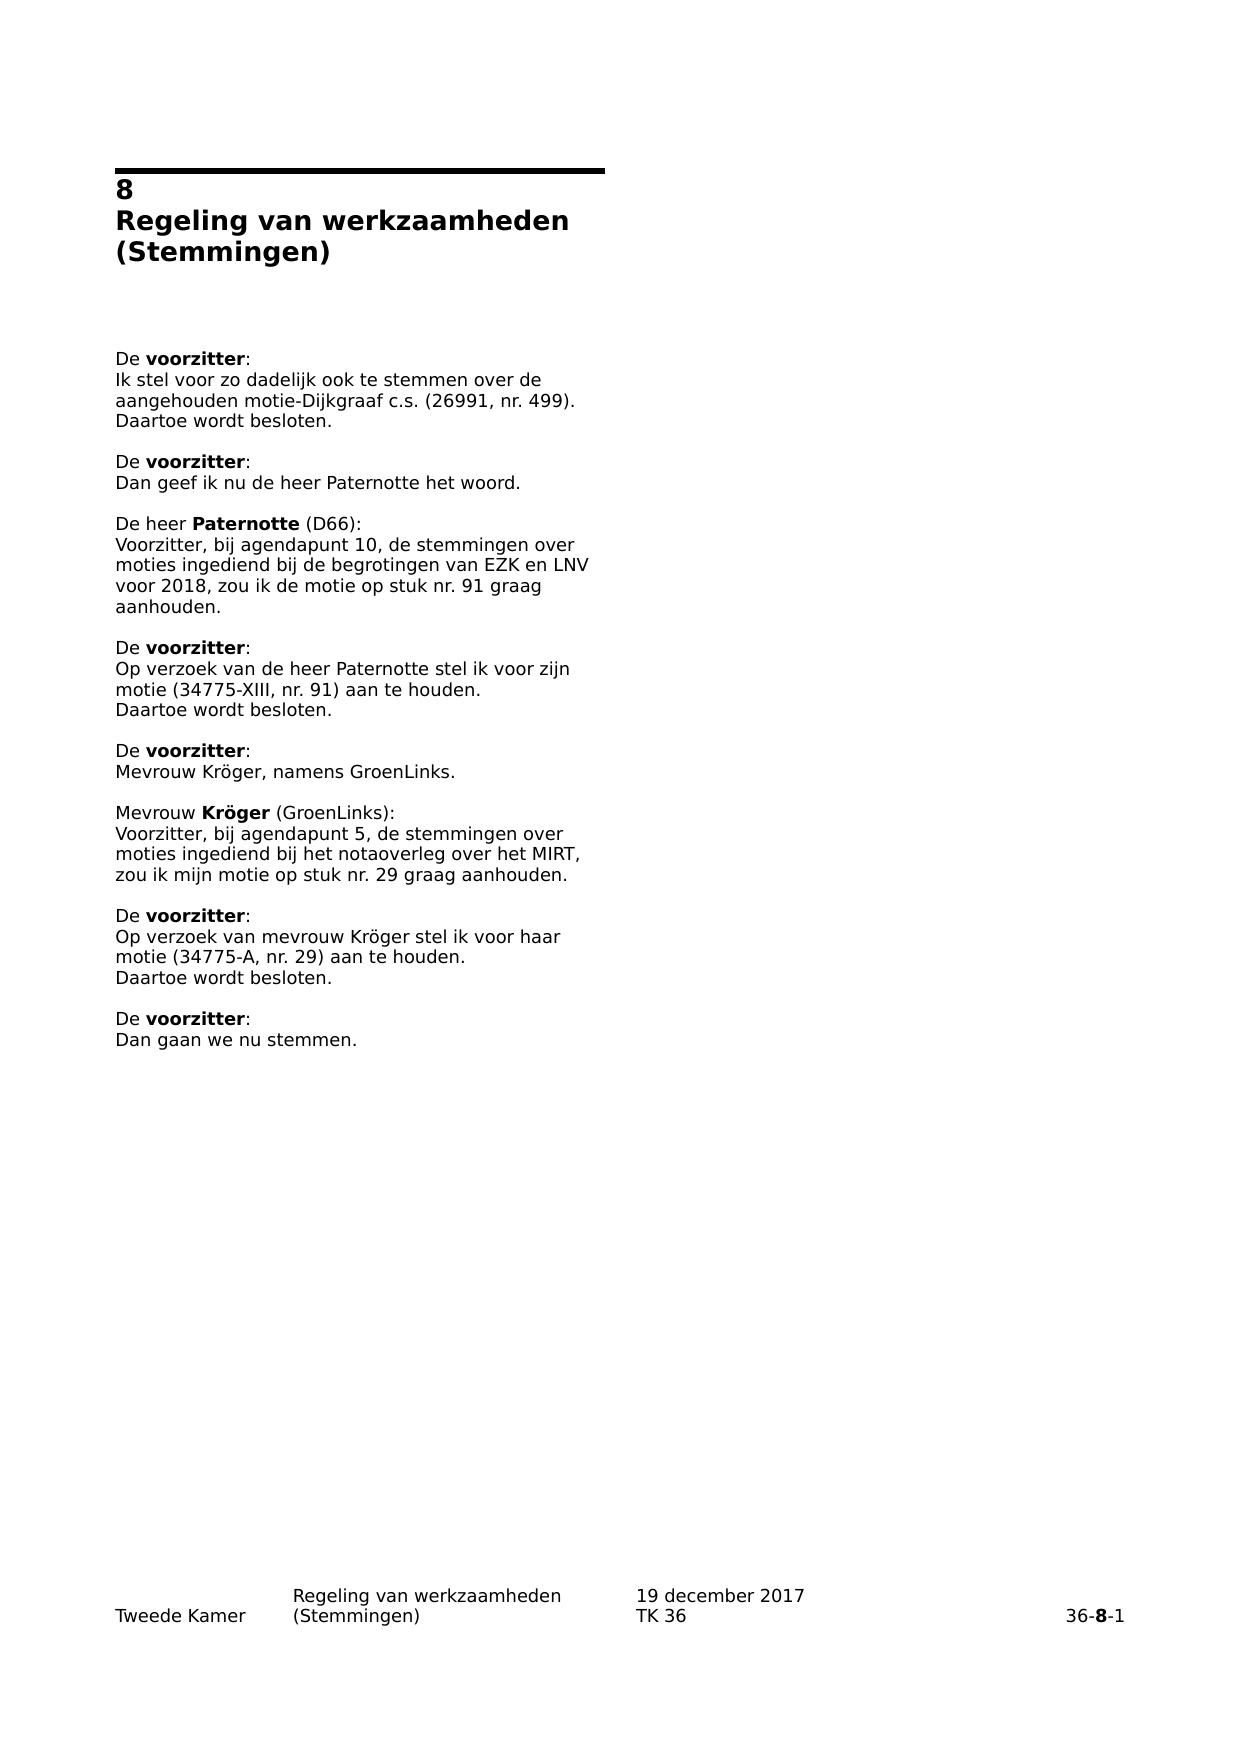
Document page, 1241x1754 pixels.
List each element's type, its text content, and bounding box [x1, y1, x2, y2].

text Mevrouw Kröger, namens GroenLinks. [115, 762, 605, 782]
text Daartoe wordt besloten. [115, 968, 605, 989]
text Voorzitter, bij agendapunt 10, de stemmingen over moties ingediend bij de begrotingen van EZK en LNV voor 2018, zou ik de motie op stuk nr. 91 graag aanhouden. [115, 534, 605, 618]
text Ik stel voor zo dadelijk ook te stemmen over de aangehouden motie-Dijkgraaf c.s. (26991, nr. 499). [115, 369, 605, 411]
text Mevrouw Kröger (GroenLinks): [115, 802, 605, 823]
text Daartoe wordt besloten. [115, 700, 605, 721]
text Dan gaan we nu stemmen. [115, 1030, 605, 1051]
text Daartoe wordt besloten. [115, 411, 605, 432]
text Voorzitter, bij agendapunt 5, de stemmingen over moties ingediend bij het notaoverleg over het MIRT, zou ik mijn motie op stuk nr. 29 graag aanhouden. [115, 823, 605, 886]
text De voorzitter: [115, 741, 605, 762]
text De heer Paternotte (D66): [115, 514, 605, 534]
text De voorzitter: [115, 906, 605, 926]
text Op verzoek van de heer Paternotte stel ik voor zijn motie (34775-XIII, nr. 91) aan te houden. [115, 658, 605, 700]
title 8 Regeling van werkzaamheden (Stemmingen) [115, 174, 605, 268]
text De voorzitter: [115, 349, 605, 369]
text De voorzitter: [115, 452, 605, 473]
text De voorzitter: [115, 1009, 605, 1030]
text De voorzitter: [115, 638, 605, 658]
text Dan geef ik nu de heer Paternotte het woord. [115, 473, 605, 494]
text Op verzoek van mevrouw Kröger stel ik voor haar motie (34775-A, nr. 29) aan te houden. [115, 926, 605, 968]
